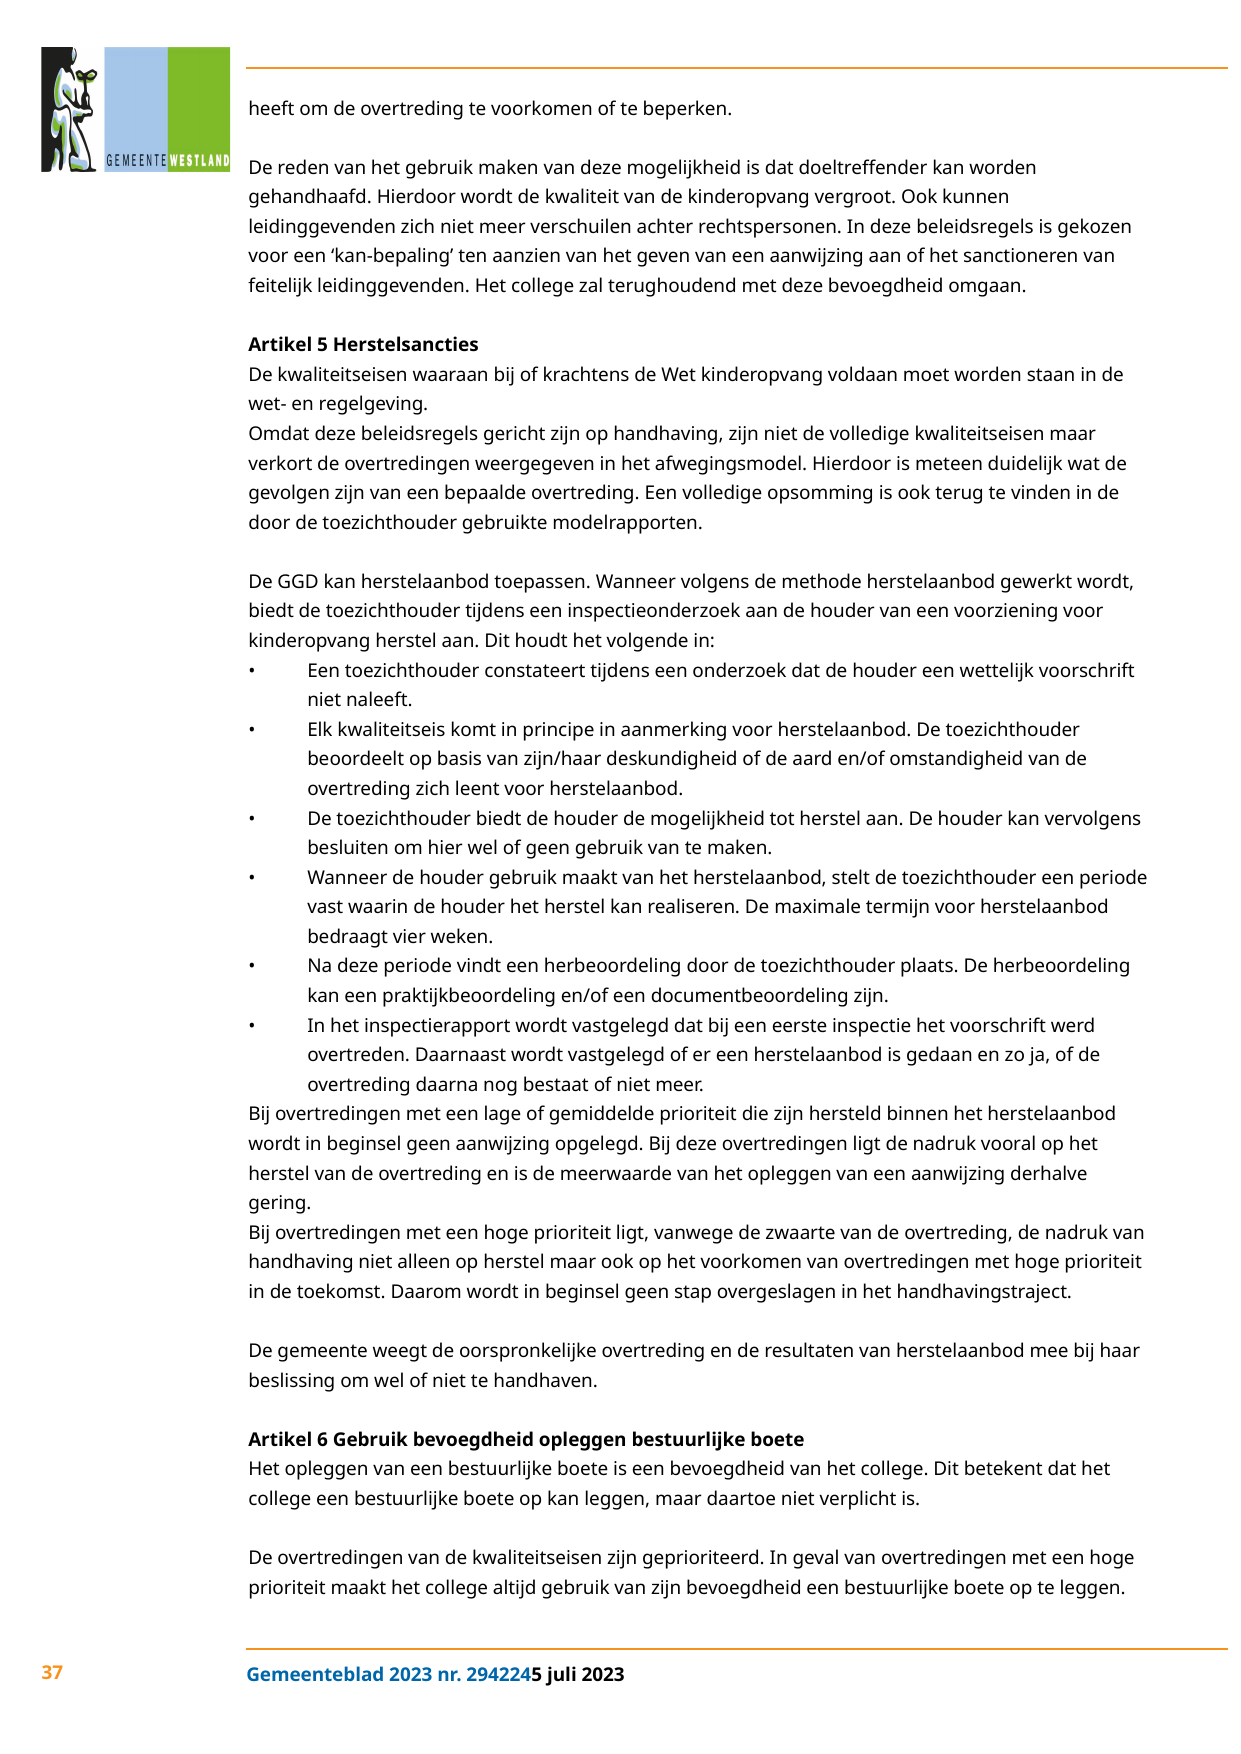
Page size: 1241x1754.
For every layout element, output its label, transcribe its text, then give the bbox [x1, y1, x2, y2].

text De gemeente weegt de oorspronkelijke overtreding en de resultaten van herstelaanbod mee bij haar beslissing om wel of niet te handhaven. [248, 1337, 1152, 1393]
list Elk kwaliteitseis komt in principe in aanmerking voor herstelaanbod. De toezichthouder beoordeelt op basis van zijn/haar deskundigheid of de aard en/of omstandigheid van de overtreding zich leent voor herstelaanbod. [248, 716, 1152, 801]
text heeft om de overtreding te voorkomen of te beperken. [248, 95, 1152, 121]
list Een toezichthouder constateert tijdens een onderzoek dat de houder een wettelijk voorschrift niet naleeft. [248, 657, 1152, 712]
text Het opleggen van een bestuurlijke boete is een bevoegdheid van het college. Dit betekent dat het college een bestuurlijke boete op kan leggen, maar daartoe niet verplicht is. [248, 1456, 1152, 1511]
text Artikel 6 Gebruik bevoegdheid opleggen bestuurlijke boete [248, 1426, 1152, 1452]
text Bij overtredingen met een lage of gemiddelde prioriteit die zijn hersteld binnen het herstelaanbod wordt in beginsel geen aanwijzing opgelegd. Bij deze overtredingen ligt de nadruk vooral op het herstel van de overtreding en is de meerwaarde van het opleggen van een aanwijzing derhalve gering. [248, 1101, 1152, 1215]
text De GGD kan herstelaanbod toepassen. Wanneer volgens de methode herstelaanbod gewerkt wordt, biedt de toezichthouder tijdens een inspectieonderzoek aan de houder van een voorziening voor kinderopvang herstel aan. Dit houdt het volgende in: [248, 568, 1152, 653]
list Wanneer de houder gebruik maakt van het herstelaanbod, stelt de toezichthouder een periode vast waarin de houder het herstel kan realiseren. De maximale termijn voor herstelaanbod bedraagt vier weken. [248, 864, 1152, 949]
text De kwaliteitseisen waaraan bij of krachtens de Wet kinderopvang voldaan moet worden staan in de wet- en regelgeving. [248, 361, 1152, 416]
picture [41, 47, 231, 172]
text Omdat deze beleidsregels gericht zijn op handhaving, zijn niet de volledige kwaliteitseisen maar verkort de overtredingen weergegeven in het afwegingsmodel. Hierdoor is meteen duidelijk wat de gevolgen zijn van een bepaalde overtreding. Een volledige opsomming is ook terug te vinden in de door de toezichthouder gebruikte modelrapporten. [248, 420, 1152, 535]
list In het inspectierapport wordt vastgelegd dat bij een eerste inspectie het voorschrift werd overtreden. Daarnaast wordt vastgelegd of er een herstelaanbod is gedaan en zo ja, of de overtreding daarna nog bestaat of niet meer. [248, 1012, 1152, 1097]
text De reden van het gebruik maken van deze mogelijkheid is dat doeltreffender kan worden gehandhaafd. Hierdoor wordt de kwaliteit van de kinderopvang vergroot. Ook kunnen leidinggevenden zich niet meer verschuilen achter rechtspersonen. In deze beleidsregels is gekozen voor een ‘kan-bepaling’ ten aanzien van het geven van een aanwijzing aan of het sanctioneren van feitelijk leidinggevenden. Het college zal terughoudend met deze bevoegdheid omgaan. [248, 154, 1152, 298]
text Artikel 5 Herstelsancties [248, 331, 1152, 357]
list De toezichthouder biedt de houder de mogelijkheid tot herstel aan. De houder kan vervolgens besluiten om hier wel of geen gebruik van te maken. [248, 805, 1152, 860]
list Na deze periode vindt een herbeoordeling door de toezichthouder plaats. De herbeoordeling kan een praktijkbeoordeling en/of een documentbeoordeling zijn. [248, 953, 1152, 1008]
text Bij overtredingen met een hoge prioriteit ligt, vanwege de zwaarte van de overtreding, de nadruk van handhaving niet alleen op herstel maar ook op het voorkomen van overtredingen met hoge prioriteit in de toekomst. Daarom wordt in beginsel geen stap overgeslagen in het handhavingstraject. [248, 1219, 1152, 1304]
text De overtredingen van de kwaliteitseisen zijn geprioriteerd. In geval van overtredingen met een hoge prioriteit maakt het college altijd gebruik van zijn bevoegdheid een bestuurlijke boete op te leggen. [248, 1544, 1152, 1600]
